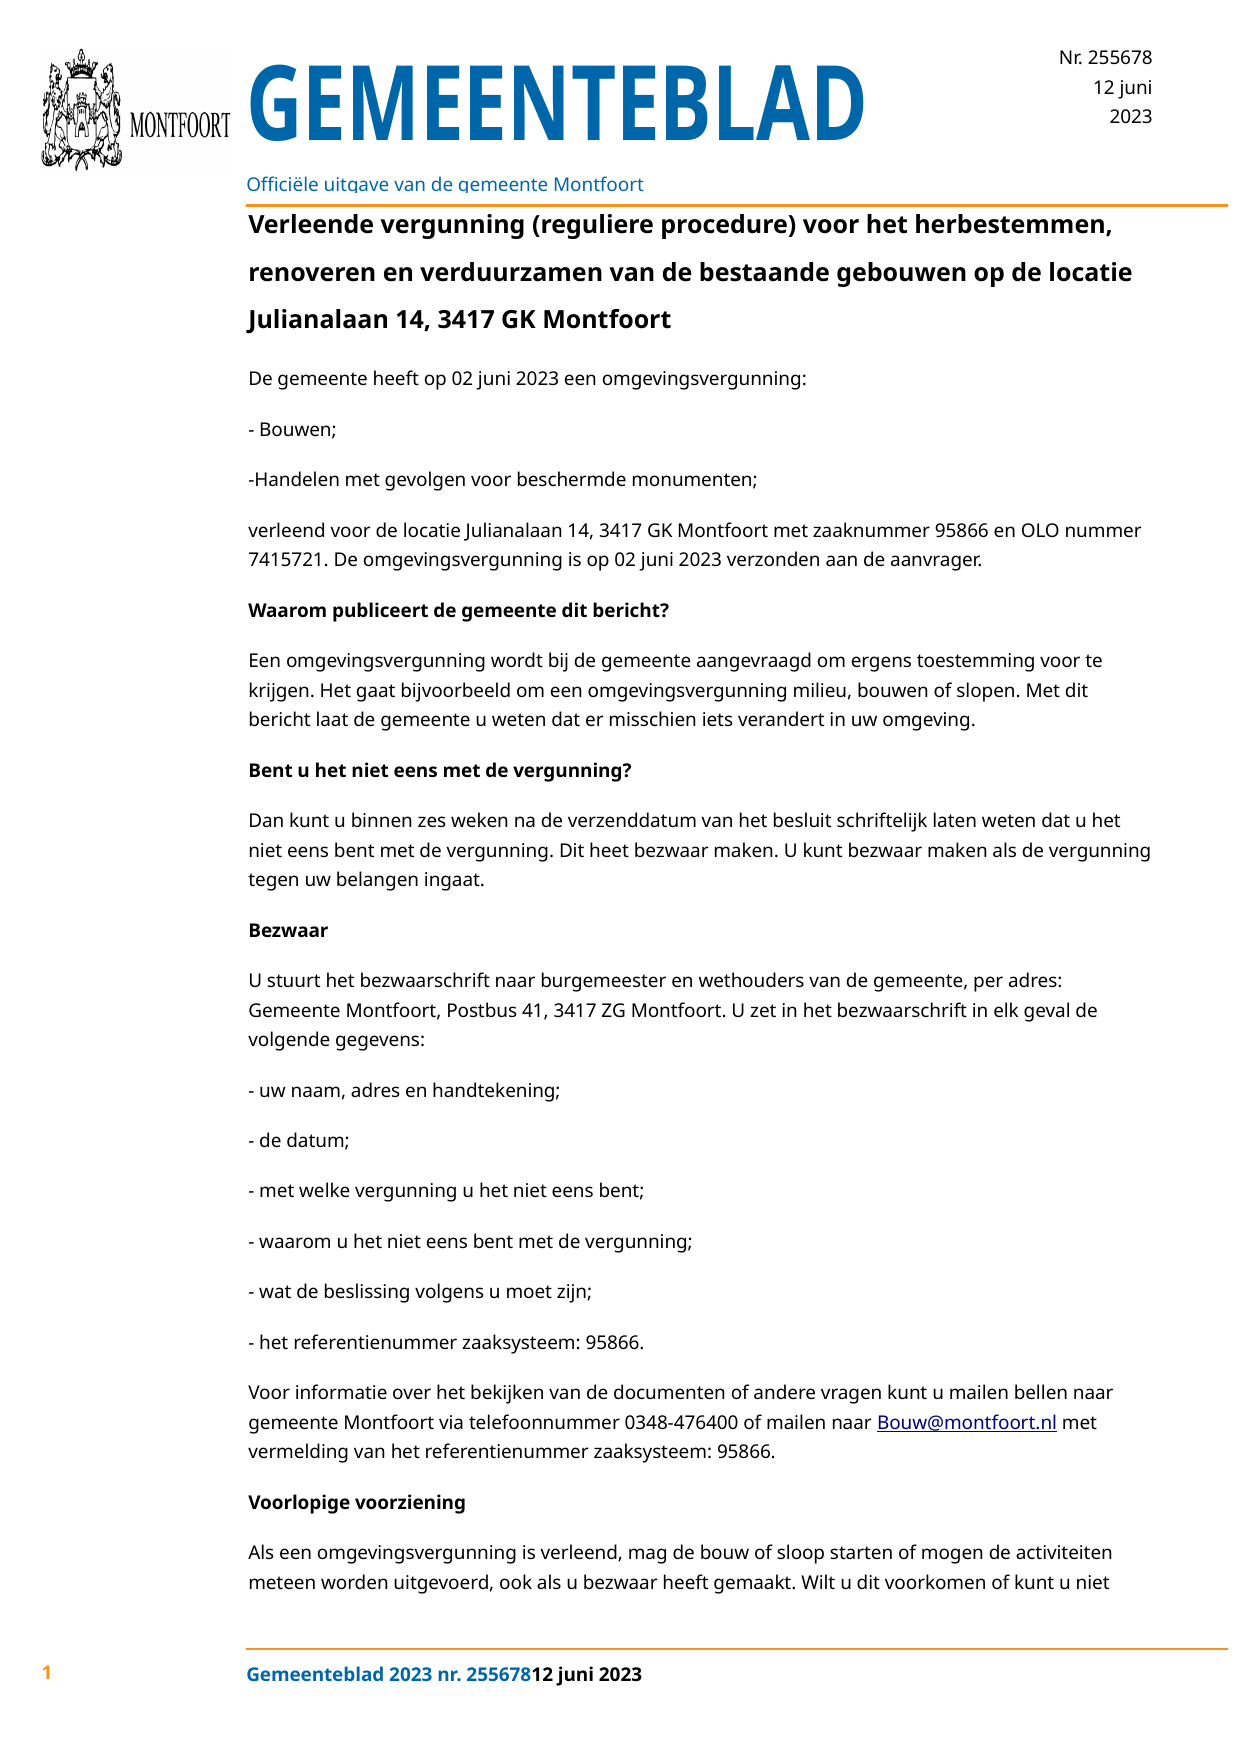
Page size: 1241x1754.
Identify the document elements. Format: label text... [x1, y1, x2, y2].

text - waarom u het niet eens bent met de vergunning; [248, 1228, 1152, 1254]
text Bezwaar [248, 917, 1152, 942]
text Als een omgevingsvergunning is verleend, mag de bouw of sloop starten of mogen de activiteiten meteen worden uitgevoerd, ook als u bezwaar heeft gemaakt. Wilt u dit voorkomen of kunt u niet [248, 1539, 1152, 1594]
text verleend voor de locatie Julianalaan 14, 3417 GK Montfoort met zaaknummer 95866 en OLO nummer 7415721. De omgevingsvergunning is op 02 juni 2023 verzonden aan de aanvrager. [248, 517, 1152, 572]
text De gemeente heeft op 02 juni 2023 een omgevingsvergunning: [248, 366, 1152, 391]
text - uw naam, adres en handtekening; [248, 1077, 1152, 1102]
text Voor informatie over het bekijken van de documenten of andere vragen kunt u mailen bellen naar gemeente Montfoort via telefoonnummer 0348-476400 of mailen naar Bouw@montfoort.nl met vermelding van het referentienummer zaaksysteem: 95866. [248, 1379, 1152, 1464]
picture [41, 47, 231, 172]
text U stuurt het bezwaarschrift naar burgemeester en wethouders van de gemeente, per adres: Gemeente Montfoort, Postbus 41, 3417 ZG Montfoort. U zet in het bezwaarschrift in elk geval de volgende gegevens: [248, 967, 1152, 1052]
text Dan kunt u binnen zes weken na de verzenddatum van het besluit schriftelijk laten weten dat u het niet eens bent met de vergunning. Dit heet bezwaar maken. U kunt bezwaar maken als de vergunning tegen uw belangen ingaat. [248, 807, 1152, 892]
text Een omgevingsvergunning wordt bij de gemeente aangevraagd om ergens toestemming voor te krijgen. Het gaat bijvoorbeeld om een omgevingsvergunning milieu, bouwen of slopen. Met dit bericht laat de gemeente u weten dat er misschien iets verandert in uw omgeving. [248, 647, 1152, 732]
text - Bouwen; [248, 416, 1152, 442]
text - het referentienummer zaaksysteem: 95866. [248, 1329, 1152, 1354]
text Verleende vergunning (reguliere procedure) voor het herbestemmen, renoveren en verduurzamen van de bestaande gebouwen op de locatie Julianalaan 14, 3417 GK Montfoort [248, 207, 1152, 336]
text Voorlopige voorziening [248, 1489, 1152, 1514]
text - wat de beslissing volgens u moet zijn; [248, 1278, 1152, 1304]
text - de datum; [248, 1127, 1152, 1153]
text Bent u het niet eens met de vergunning? [248, 757, 1152, 782]
text - met welke vergunning u het niet eens bent; [248, 1178, 1152, 1203]
text Waarom publiceert de gemeente dit bericht? [248, 597, 1152, 622]
text -Handelen met gevolgen voor beschermde monumenten; [248, 466, 1152, 492]
